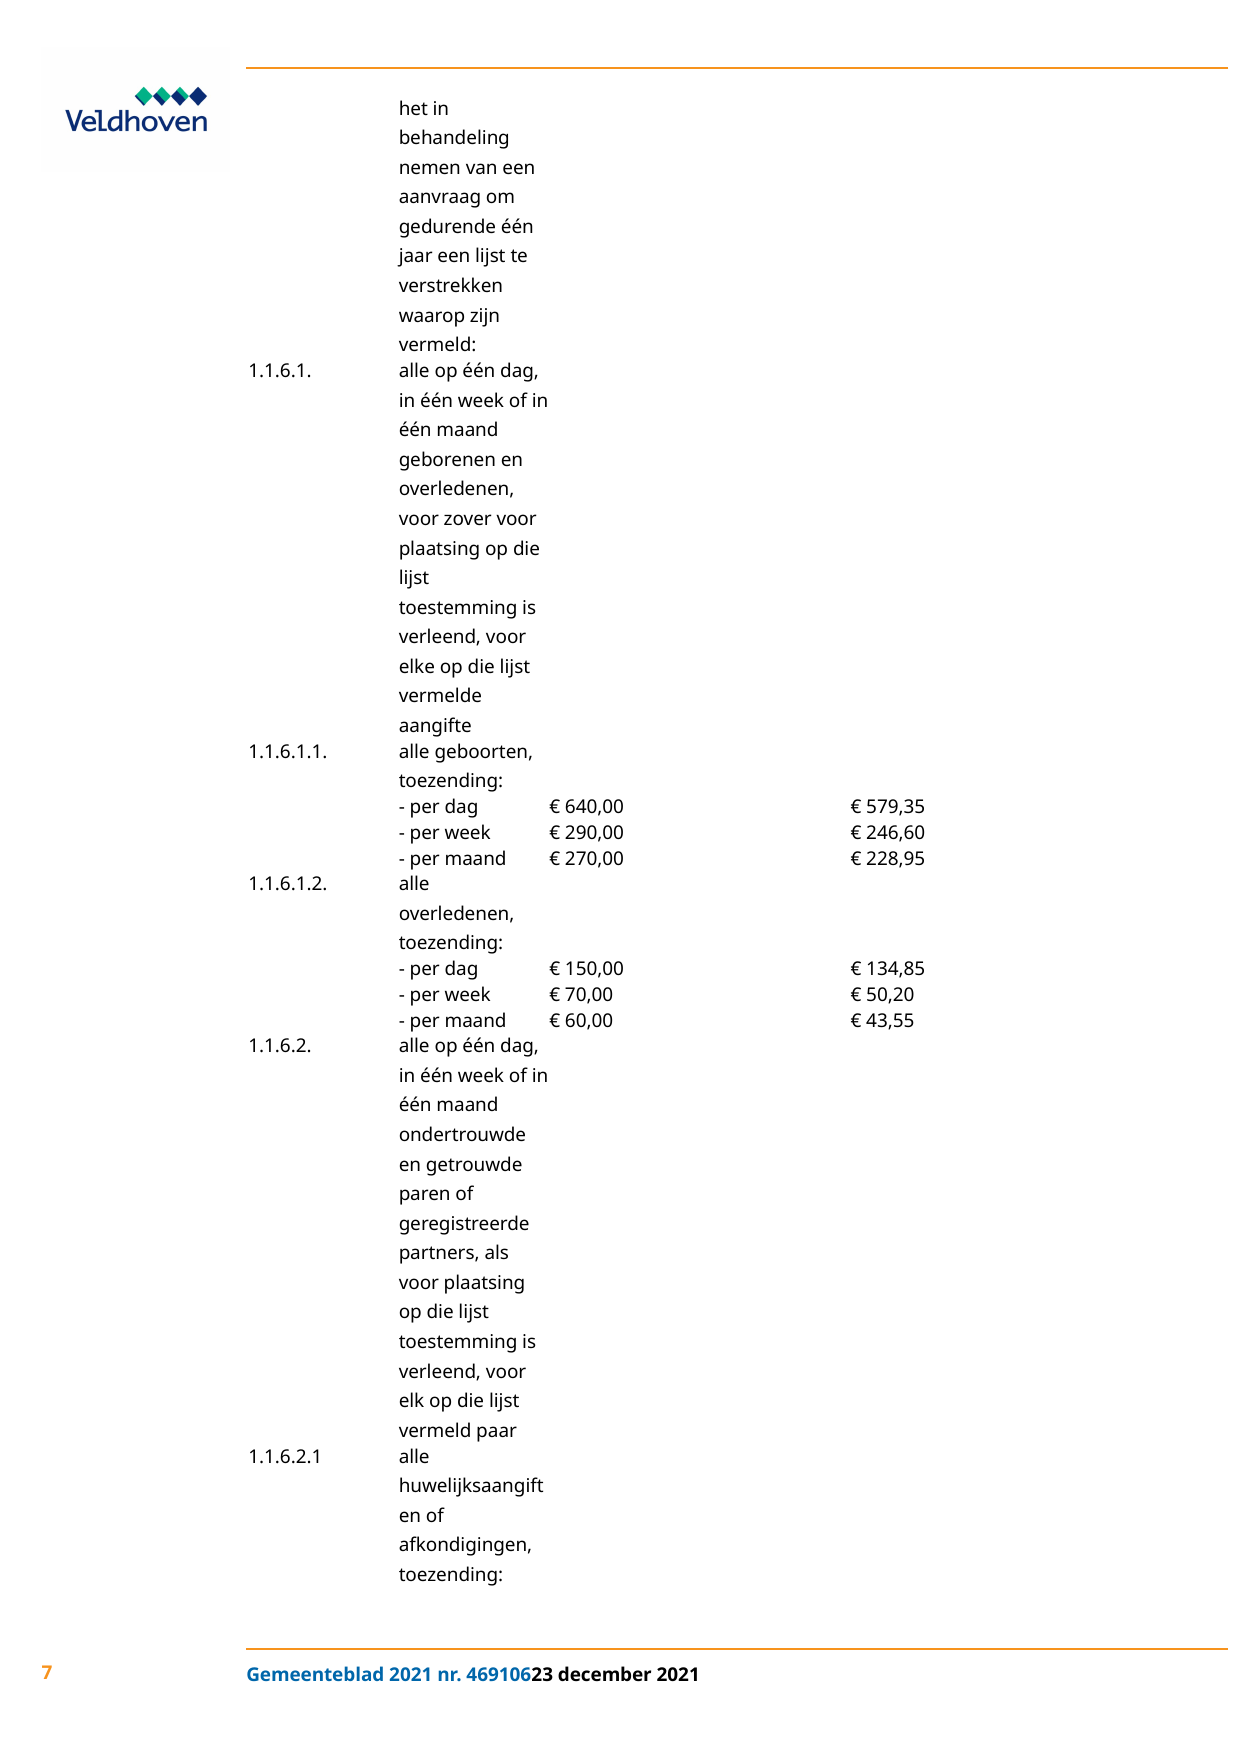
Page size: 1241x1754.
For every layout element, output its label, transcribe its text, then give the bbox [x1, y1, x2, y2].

table_cell alle op één dag, in één week of in één maand geborenen en overledenen, voor zover voor plaatsing op die lijst toestemming is verleend, voor elke op die lijst vermelde aangifte [399, 357, 549, 738]
table_cell [1001, 738, 1152, 793]
table_cell 1.1.6.1. [248, 357, 398, 738]
table_cell € 246,60 [850, 819, 1001, 845]
table_cell € 60,00 [549, 1007, 850, 1032]
table_cell € 640,00 [549, 793, 850, 819]
table_cell - per week [399, 981, 549, 1007]
table_cell 1.1.6.2. [248, 1033, 398, 1443]
table_cell € 150,00 [549, 955, 850, 981]
table_cell [850, 95, 1001, 357]
table_cell [1001, 95, 1152, 357]
table_cell [549, 738, 850, 793]
table_cell € 70,00 [549, 981, 850, 1007]
table_cell [549, 870, 850, 955]
table_cell 1.1.6.1.2. [248, 870, 398, 955]
table_cell [1001, 793, 1152, 819]
picture [41, 47, 231, 172]
table_cell € 50,20 [850, 981, 1001, 1007]
table_cell [248, 819, 398, 845]
table_cell - per maand [399, 845, 549, 870]
table_cell [1001, 981, 1152, 1007]
table_cell alle op één dag, in één week of in één maand ondertrouwde en getrouwde paren of geregistreerde partners, als voor plaatsing op die lijst toestemming is verleend, voor elk op die lijst vermeld paar [399, 1033, 549, 1443]
table_cell [248, 793, 398, 819]
table_cell [549, 357, 850, 738]
table_cell [248, 981, 398, 1007]
table_cell - per dag [399, 793, 549, 819]
table_cell 1.1.6.2.1 [248, 1443, 398, 1587]
table_cell 1.1.6.1.1. [248, 738, 398, 793]
table_cell [1001, 1443, 1152, 1587]
table_cell € 270,00 [549, 845, 850, 870]
table_cell [1001, 1033, 1152, 1443]
table_cell € 579,35 [850, 793, 1001, 819]
table_cell [248, 845, 398, 870]
table_cell [850, 870, 1001, 955]
table_cell alle geboorten, toezending: [399, 738, 549, 793]
table_cell € 228,95 [850, 845, 1001, 870]
table_cell [1001, 357, 1152, 738]
table_cell - per maand [399, 1007, 549, 1032]
table_cell [248, 955, 398, 981]
table_cell [1001, 870, 1152, 955]
table_cell € 43,55 [850, 1007, 1001, 1032]
table_cell - per week [399, 819, 549, 845]
table_cell [850, 738, 1001, 793]
table_cell het in behandeling nemen van een aanvraag om gedurende één jaar een lijst te verstrekken waarop zijn vermeld: [399, 95, 549, 357]
table_cell [1001, 1007, 1152, 1032]
table_cell [248, 95, 398, 357]
table_cell [850, 357, 1001, 738]
table_cell alle huwelijksaangiften of afkondigingen, toezending: [399, 1443, 549, 1587]
table_cell [1001, 955, 1152, 981]
table_cell [549, 1443, 850, 1587]
table_cell - per dag [399, 955, 549, 981]
table_cell € 290,00 [549, 819, 850, 845]
table_cell [1001, 819, 1152, 845]
table_cell [248, 1007, 398, 1032]
table_cell [1001, 845, 1152, 870]
table_cell [850, 1443, 1001, 1587]
table_cell € 134,85 [850, 955, 1001, 981]
table_cell [549, 95, 850, 357]
table_cell [850, 1033, 1001, 1443]
table_cell [549, 1033, 850, 1443]
table_cell alle overledenen, toezending: [399, 870, 549, 955]
